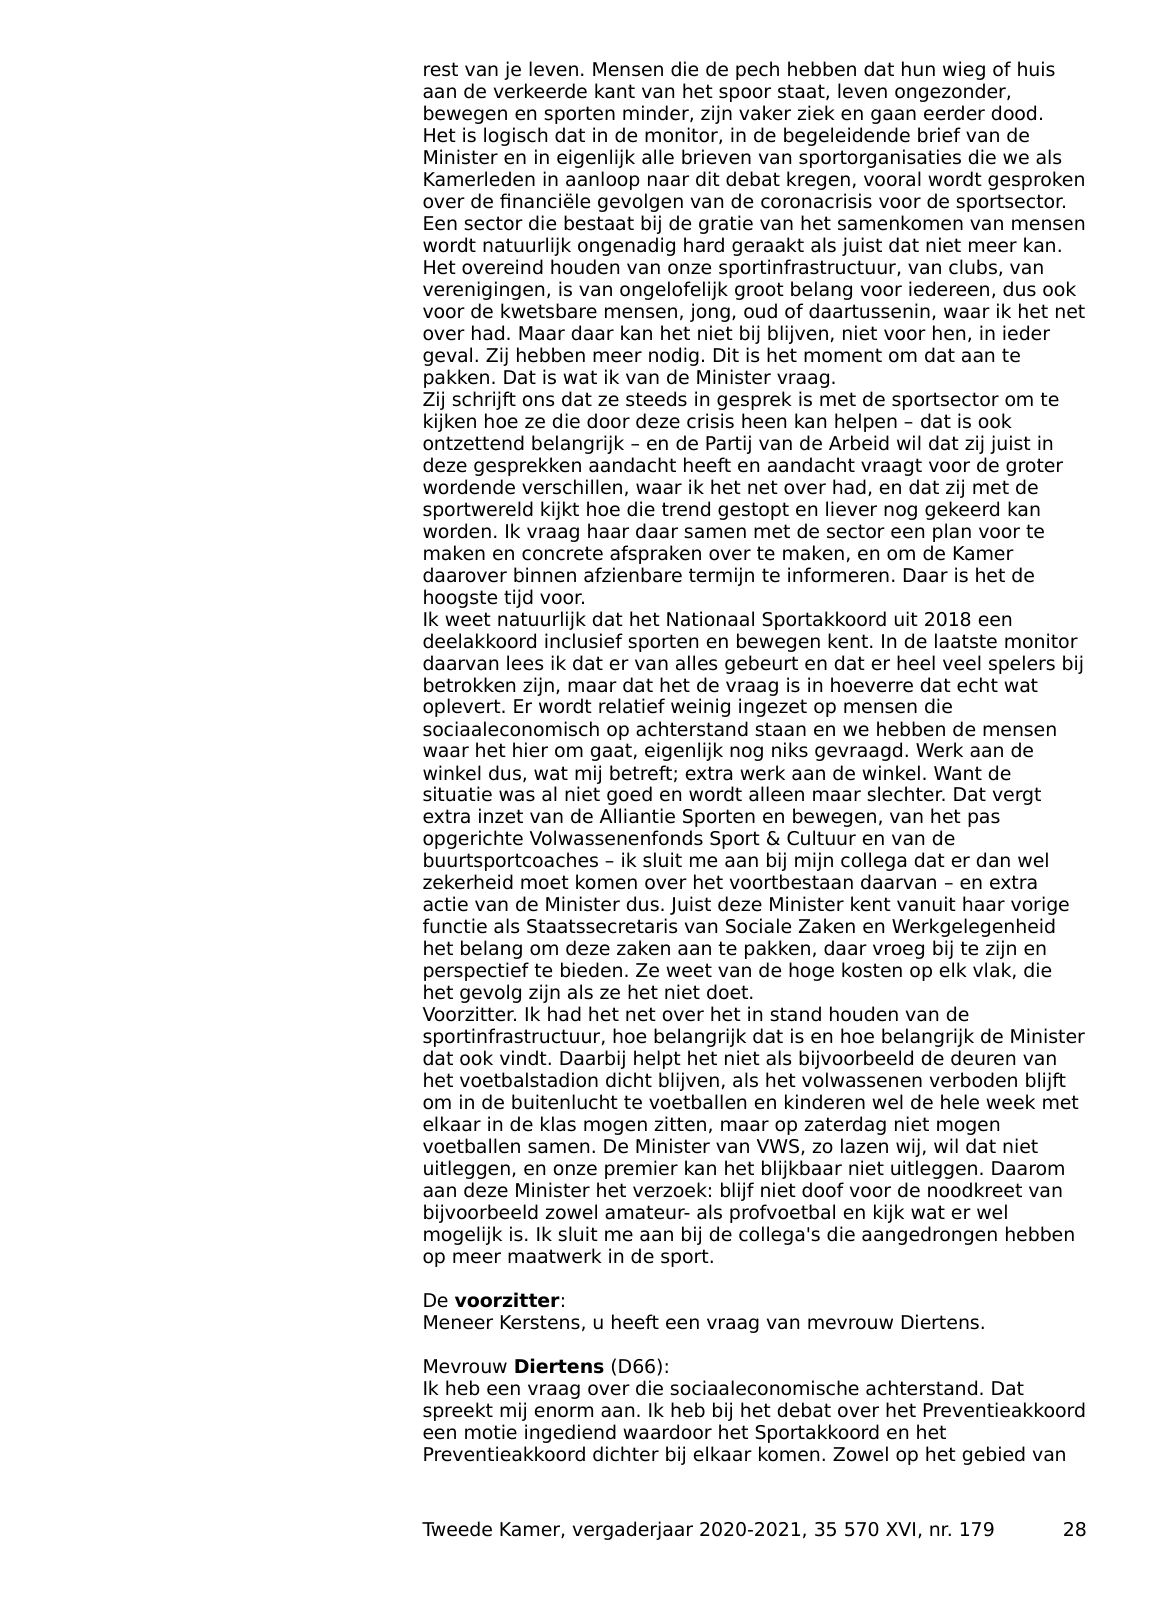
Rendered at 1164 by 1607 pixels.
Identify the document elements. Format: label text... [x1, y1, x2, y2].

text Het is logisch dat in de monitor, in de begeleidende brief van de Minister en in eigenlijk alle brieven van sportorganisaties die we als Kamerleden in aanloop naar dit debat kregen, vooral wordt gesproken over de financiële gevolgen van de coronacrisis voor de sportsector. Een sector die bestaat bij de gratie van het samenkomen van mensen wordt natuurlijk ongenadig hard geraakt als juist dat niet meer kan. Het overeind houden van onze sportinfrastructuur, van clubs, van verenigingen, is van ongelofelijk groot belang voor iedereen, dus ook voor de kwetsbare mensen, jong, oud of daartussenin, waar ik het net over had. Maar daar kan het niet bij blijven, niet voor hen, in ieder geval. Zij hebben meer nodig. Dit is het moment om dat aan te pakken. Dat is wat ik van de Minister vraag. [422, 125, 1087, 389]
text Voorzitter. Ik had het net over het in stand houden van de sportinfrastructuur, hoe belangrijk dat is en hoe belangrijk de Minister dat ook vindt. Daarbij helpt het niet als bijvoorbeeld de deuren van het voetbalstadion dicht blijven, als het volwassenen verboden blijft om in de buitenlucht te voetballen en kinderen wel de hele week met elkaar in de klas mogen zitten, maar op zaterdag niet mogen voetballen samen. De Minister van VWS, zo lazen wij, wil dat niet uitleggen, en onze premier kan het blijkbaar niet uitleggen. Daarom aan deze Minister het verzoek: blijf niet doof voor de noodkreet van bijvoorbeeld zowel amateur- als profvoetbal en kijk wat er wel mogelijk is. Ik sluit me aan bij de collega's die aangedrongen hebben op meer maatwerk in de sport. [422, 1004, 1087, 1268]
text Meneer Kerstens, u heeft een vraag van mevrouw Diertens. [422, 1312, 1087, 1334]
text Zij schrijft ons dat ze steeds in gesprek is met de sportsector om te kijken hoe ze die door deze crisis heen kan helpen – dat is ook ontzettend belangrijk – en de Partij van de Arbeid wil dat zij juist in deze gesprekken aandacht heeft en aandacht vraagt voor de groter wordende verschillen, waar ik het net over had, en dat zij met de sportwereld kijkt hoe die trend gestopt en liever nog gekeerd kan worden. Ik vraag haar daar samen met de sector een plan voor te maken en concrete afspraken over te maken, en om de Kamer daarover binnen afzienbare termijn te informeren. Daar is het de hoogste tijd voor. [422, 389, 1087, 608]
text rest van je leven. Mensen die de pech hebben dat hun wieg of huis aan de verkeerde kant van het spoor staat, leven ongezonder, bewegen en sporten minder, zijn vaker ziek en gaan eerder dood. [422, 59, 1087, 125]
text Ik heb een vraag over die sociaaleconomische achterstand. Dat spreekt mij enorm aan. Ik heb bij het debat over het Preventieakkoord een motie ingediend waardoor het Sportakkoord en het Preventieakkoord dichter bij elkaar komen. Zowel op het gebied van [422, 1378, 1087, 1466]
text De voorzitter: [422, 1290, 1087, 1312]
text Ik weet natuurlijk dat het Nationaal Sportakkoord uit 2018 een deelakkoord inclusief sporten en bewegen kent. In de laatste monitor daarvan lees ik dat er van alles gebeurt en dat er heel veel spelers bij betrokken zijn, maar dat het de vraag is in hoeverre dat echt wat oplevert. Er wordt relatief weinig ingezet op mensen die sociaaleconomisch op achterstand staan en we hebben de mensen waar het hier om gaat, eigenlijk nog niks gevraagd. Werk aan de winkel dus, wat mij betreft; extra werk aan de winkel. Want de situatie was al niet goed en wordt alleen maar slechter. Dat vergt extra inzet van de Alliantie Sporten en bewegen, van het pas opgerichte Volwassenenfonds Sport & Cultuur en van de buurtsportcoaches – ik sluit me aan bij mijn collega dat er dan wel zekerheid moet komen over het voortbestaan daarvan – en extra actie van de Minister dus. Juist deze Minister kent vanuit haar vorige functie als Staatssecretaris van Sociale Zaken en Werkgelegenheid het belang om deze zaken aan te pakken, daar vroeg bij te zijn en perspectief te bieden. Ze weet van de hoge kosten op elk vlak, die het gevolg zijn als ze het niet doet. [422, 608, 1087, 1004]
text Mevrouw Diertens (D66): [422, 1356, 1087, 1378]
